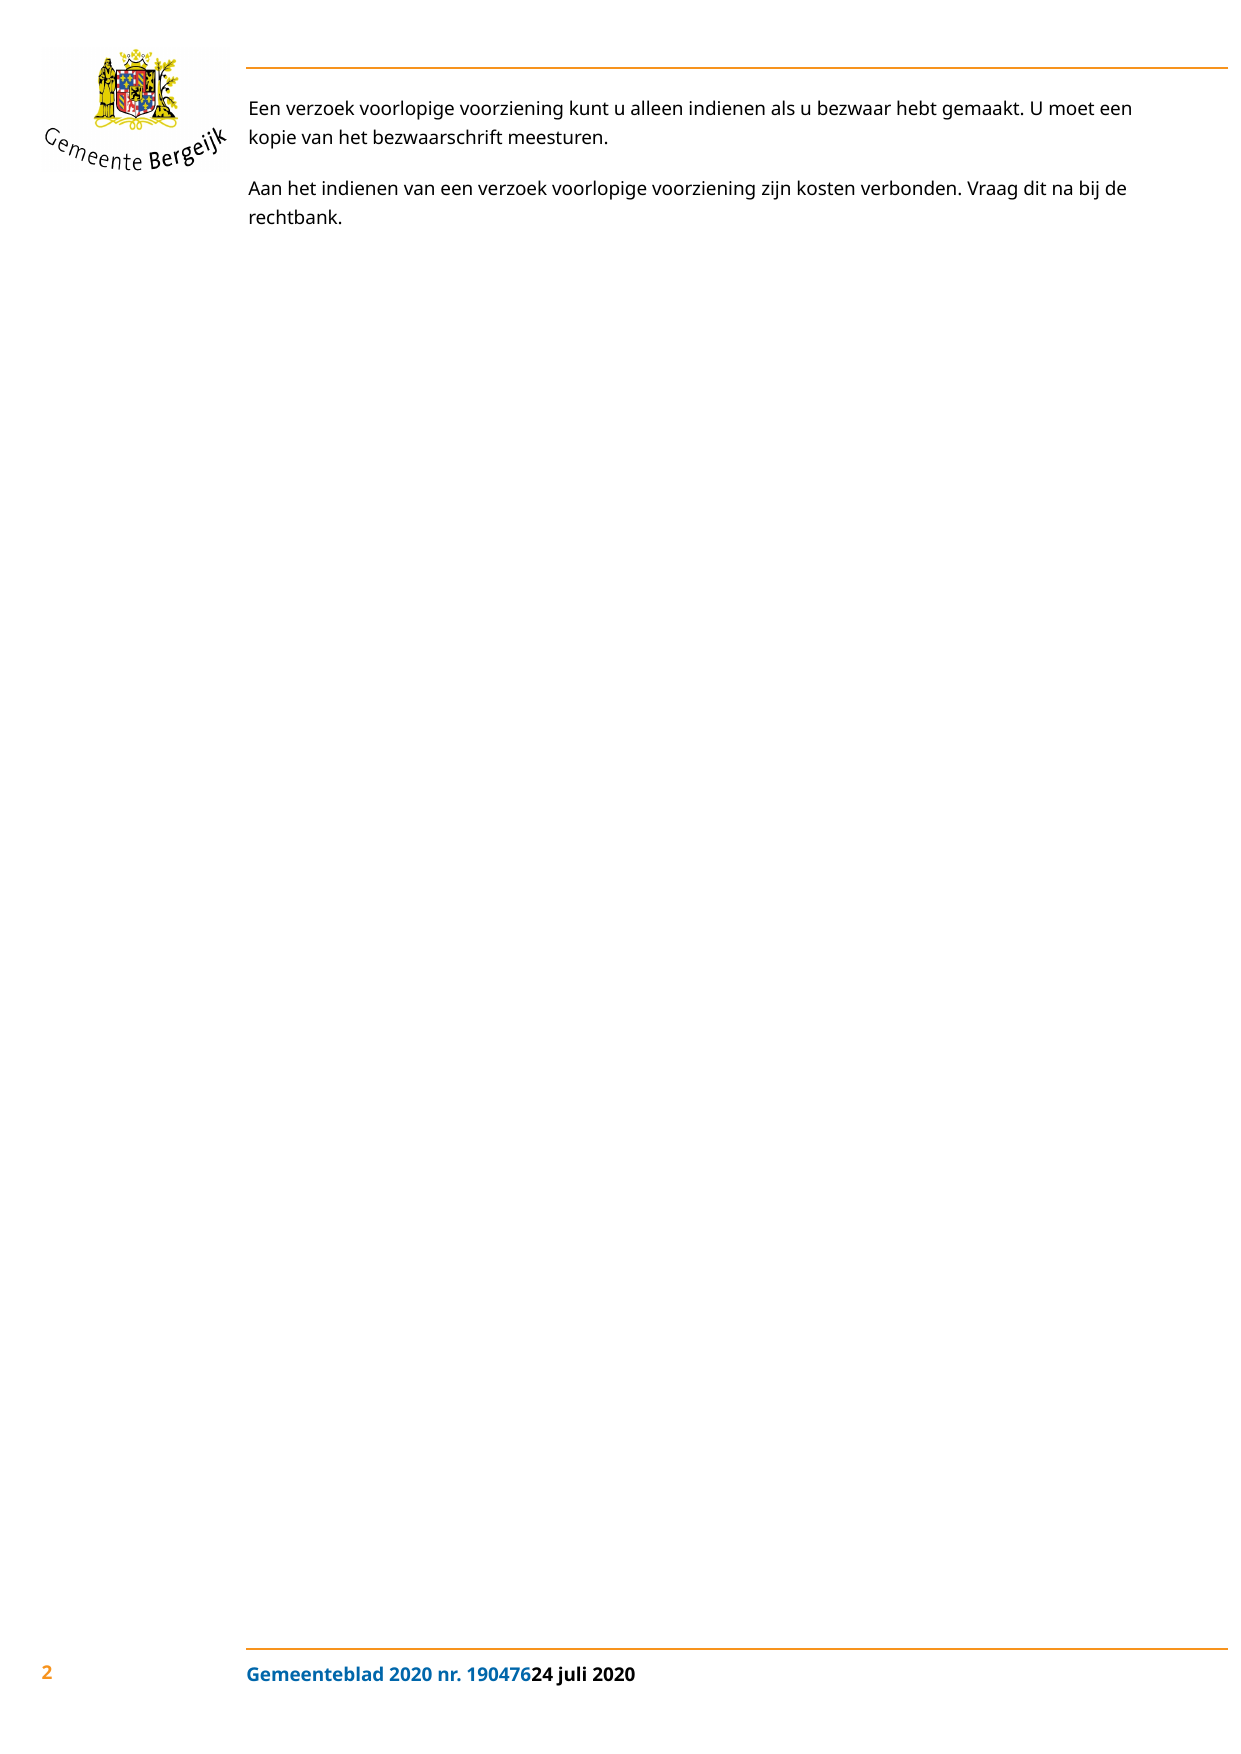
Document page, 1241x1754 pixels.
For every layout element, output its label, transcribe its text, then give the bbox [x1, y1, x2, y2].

picture [41, 47, 231, 172]
text Een verzoek voorlopige voorziening kunt u alleen indienen als u bezwaar hebt gemaakt. U moet een kopie van het bezwaarschrift meesturen. [248, 95, 1152, 150]
text Aan het indienen van een verzoek voorlopige voorziening zijn kosten verbonden. Vraag dit na bij de rechtbank. [248, 175, 1152, 230]
